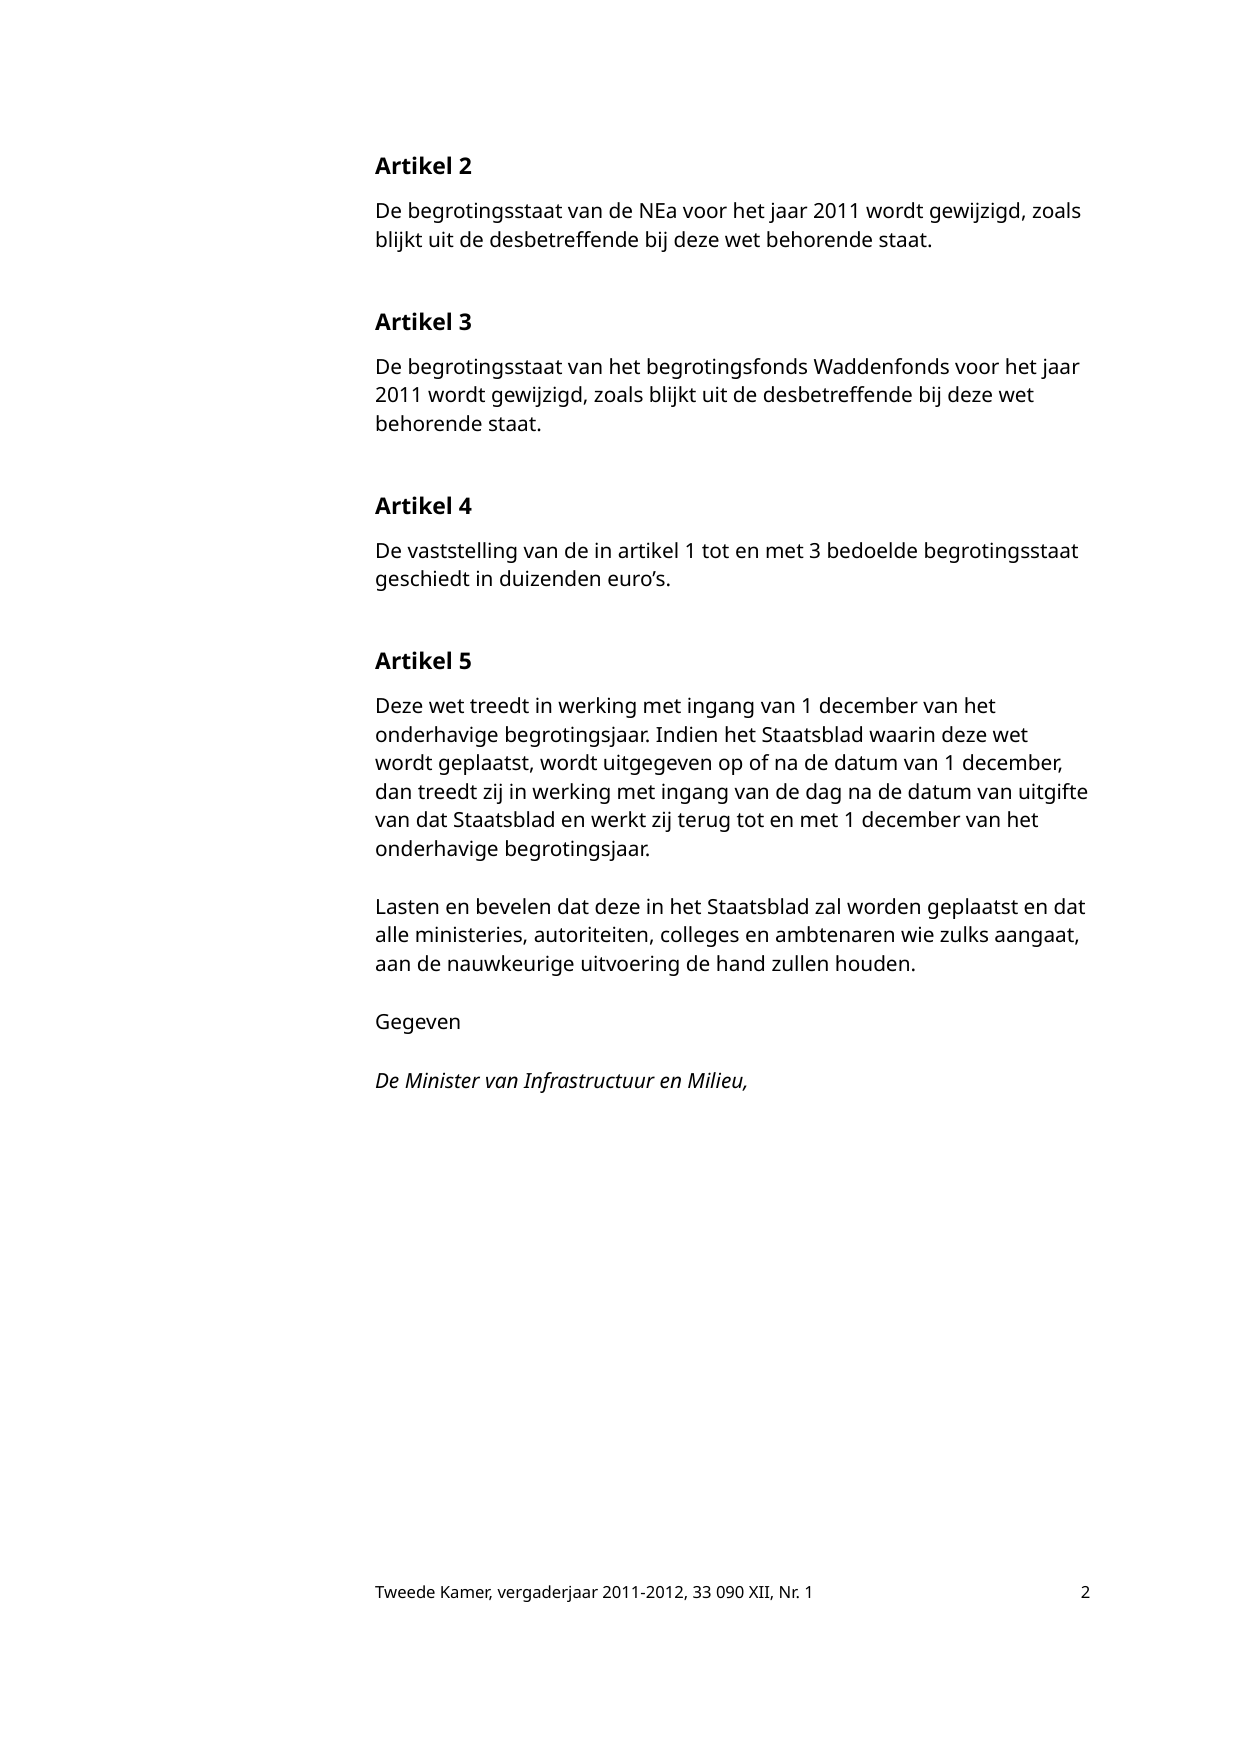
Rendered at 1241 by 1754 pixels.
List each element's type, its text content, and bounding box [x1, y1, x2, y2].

text De begrotingsstaat van de NEa voor het jaar 2011 wordt gewijzigd, zoals blijkt uit de desbetreffende bij deze wet behorende staat. [375, 196, 1090, 253]
text De begrotingsstaat van het begrotingsfonds Waddenfonds voor het jaar 2011 wordt gewijzigd, zoals blijkt uit de desbetreffende bij deze wet behorende staat. [375, 352, 1090, 437]
subtitle Artikel 2 [375, 150, 1090, 181]
text De vaststelling van de in artikel 1 tot en met 3 bedoelde begrotingsstaat geschiedt in duizenden euro’s. [375, 536, 1090, 593]
subtitle Artikel 5 [375, 645, 1090, 677]
text Lasten en bevelen dat deze in het Staatsblad zal worden geplaatst en dat alle ministeries, autoriteiten, colleges en ambtenaren wie zulks aangaat, aan de nauwkeurige uitvoering de hand zullen houden. [375, 892, 1090, 977]
subtitle Artikel 3 [375, 306, 1090, 337]
text De Minister van Infrastructuur en Milieu, [375, 1066, 1090, 1094]
subtitle Artikel 4 [375, 490, 1090, 521]
text Deze wet treedt in werking met ingang van 1 december van het onderhavige begrotingsjaar. Indien het Staatsblad waarin deze wet wordt geplaatst, wordt uitgegeven op of na de datum van 1 december, dan treedt zij in werking met ingang van de dag na de datum van uitgifte van dat Staatsblad en werkt zij terug tot en met 1 december van het onderhavige begrotingsjaar. [375, 692, 1090, 862]
text Gegeven [375, 1007, 1090, 1036]
